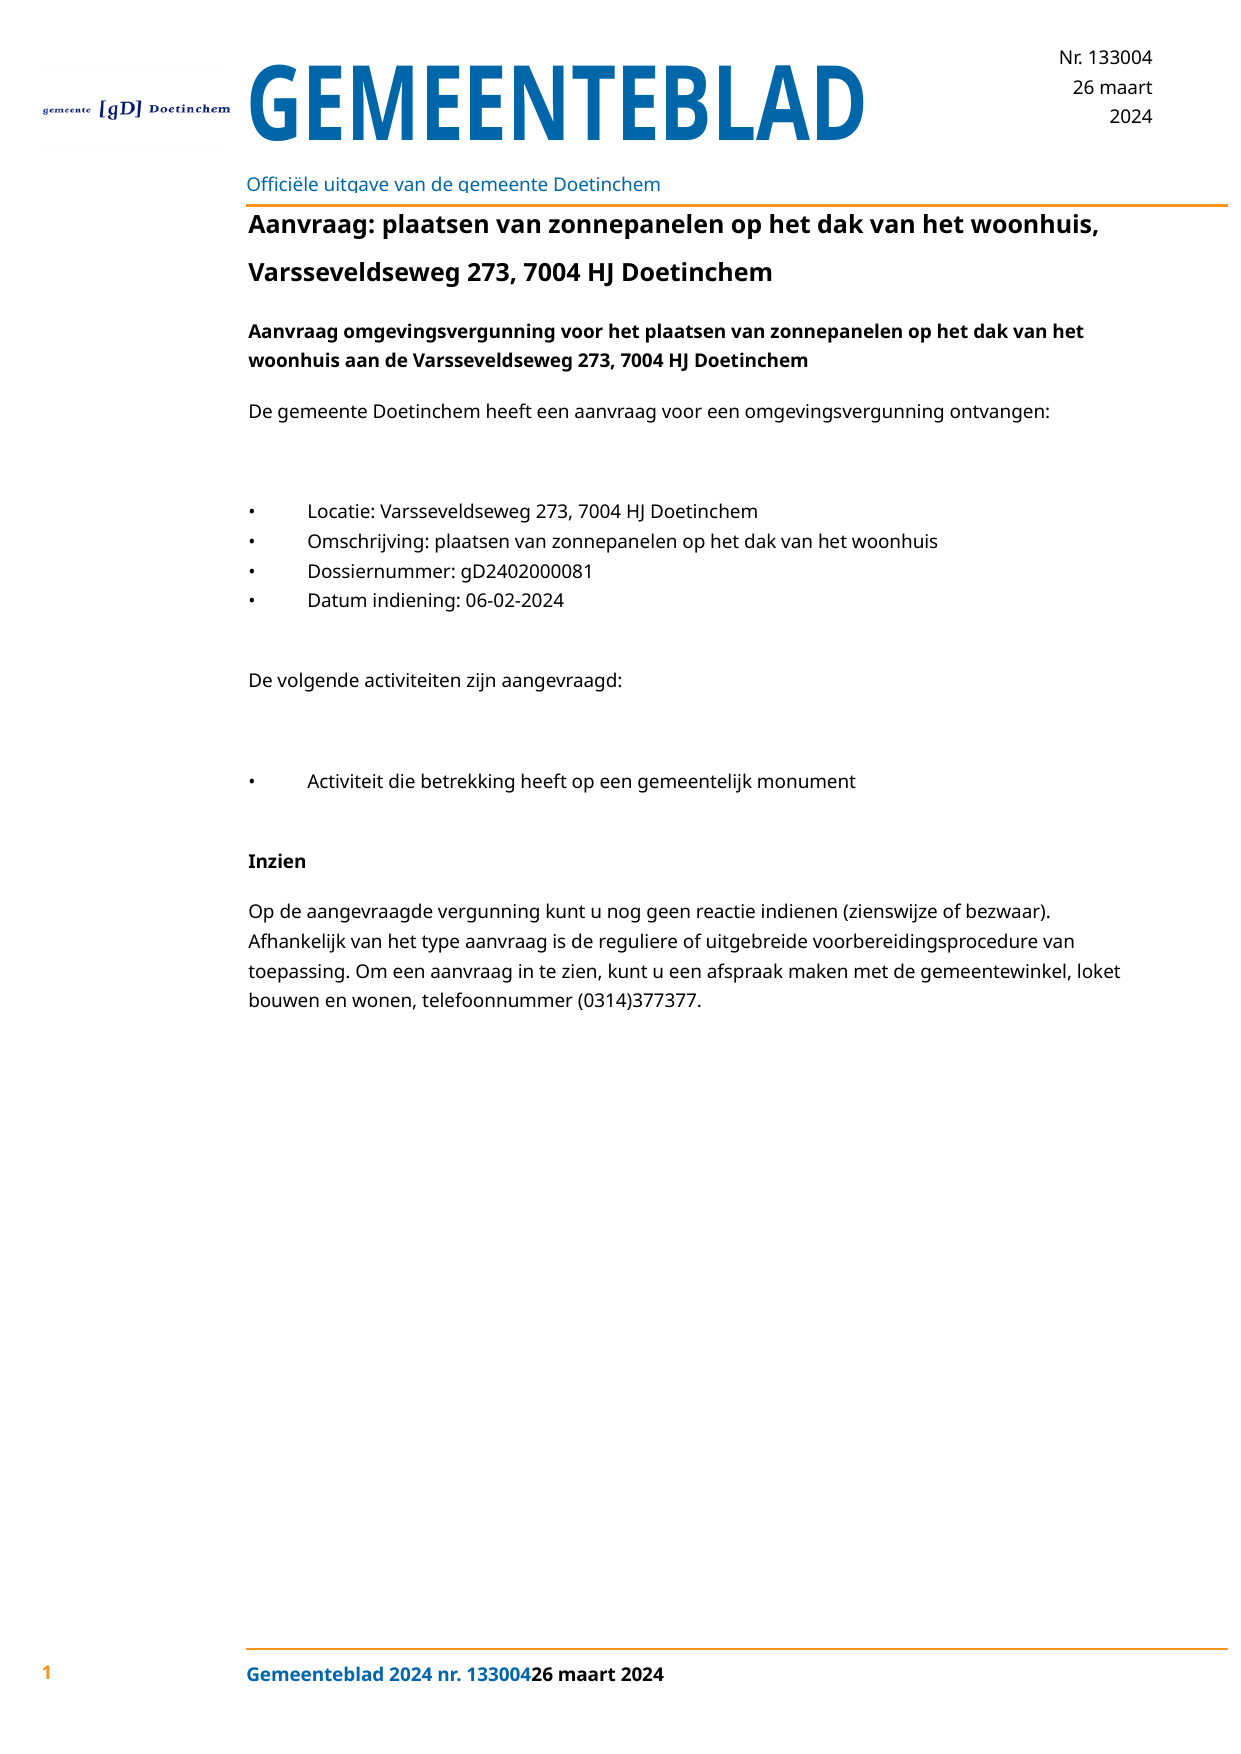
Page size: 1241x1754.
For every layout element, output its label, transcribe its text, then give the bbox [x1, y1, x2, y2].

text Op de aangevraagde vergunning kunt u nog geen reactie indienen (zienswijze of bezwaar). Afhankelijk van het type aanvraag is de reguliere of uitgebreide voorbereidingsprocedure van toepassing. Om een aanvraag in te zien, kunt u een afspraak maken met de gemeentewinkel, loket bouwen en wonen, telefoonnummer (0314)377377. [248, 899, 1152, 1013]
text Aanvraag: plaatsen van zonnepanelen op het dak van het woonhuis, Varsseveldseweg 273, 7004 HJ Doetinchem [248, 207, 1152, 288]
text De gemeente Doetinchem heeft een aanvraag voor een omgevingsvergunning ontvangen: [248, 398, 1152, 424]
picture [41, 47, 231, 172]
text Inzien [248, 848, 1152, 874]
list Omschrijving: plaatsen van zonnepanelen op het dak van het woonhuis [248, 528, 1152, 554]
list Dossiernummer: gD2402000081 [248, 558, 1152, 584]
list Activiteit die betrekking heeft op een gemeentelijk monument [248, 768, 1152, 794]
list Locatie: Varsseveldseweg 273, 7004 HJ Doetinchem [248, 499, 1152, 524]
text De volgende activiteiten zijn aangevraagd: [248, 667, 1152, 693]
list Datum indiening: 06-02-2024 [248, 587, 1152, 613]
text Aanvraag omgevingsvergunning voor het plaatsen van zonnepanelen op het dak van het woonhuis aan de Varsseveldseweg 273, 7004 HJ Doetinchem [248, 318, 1152, 373]
